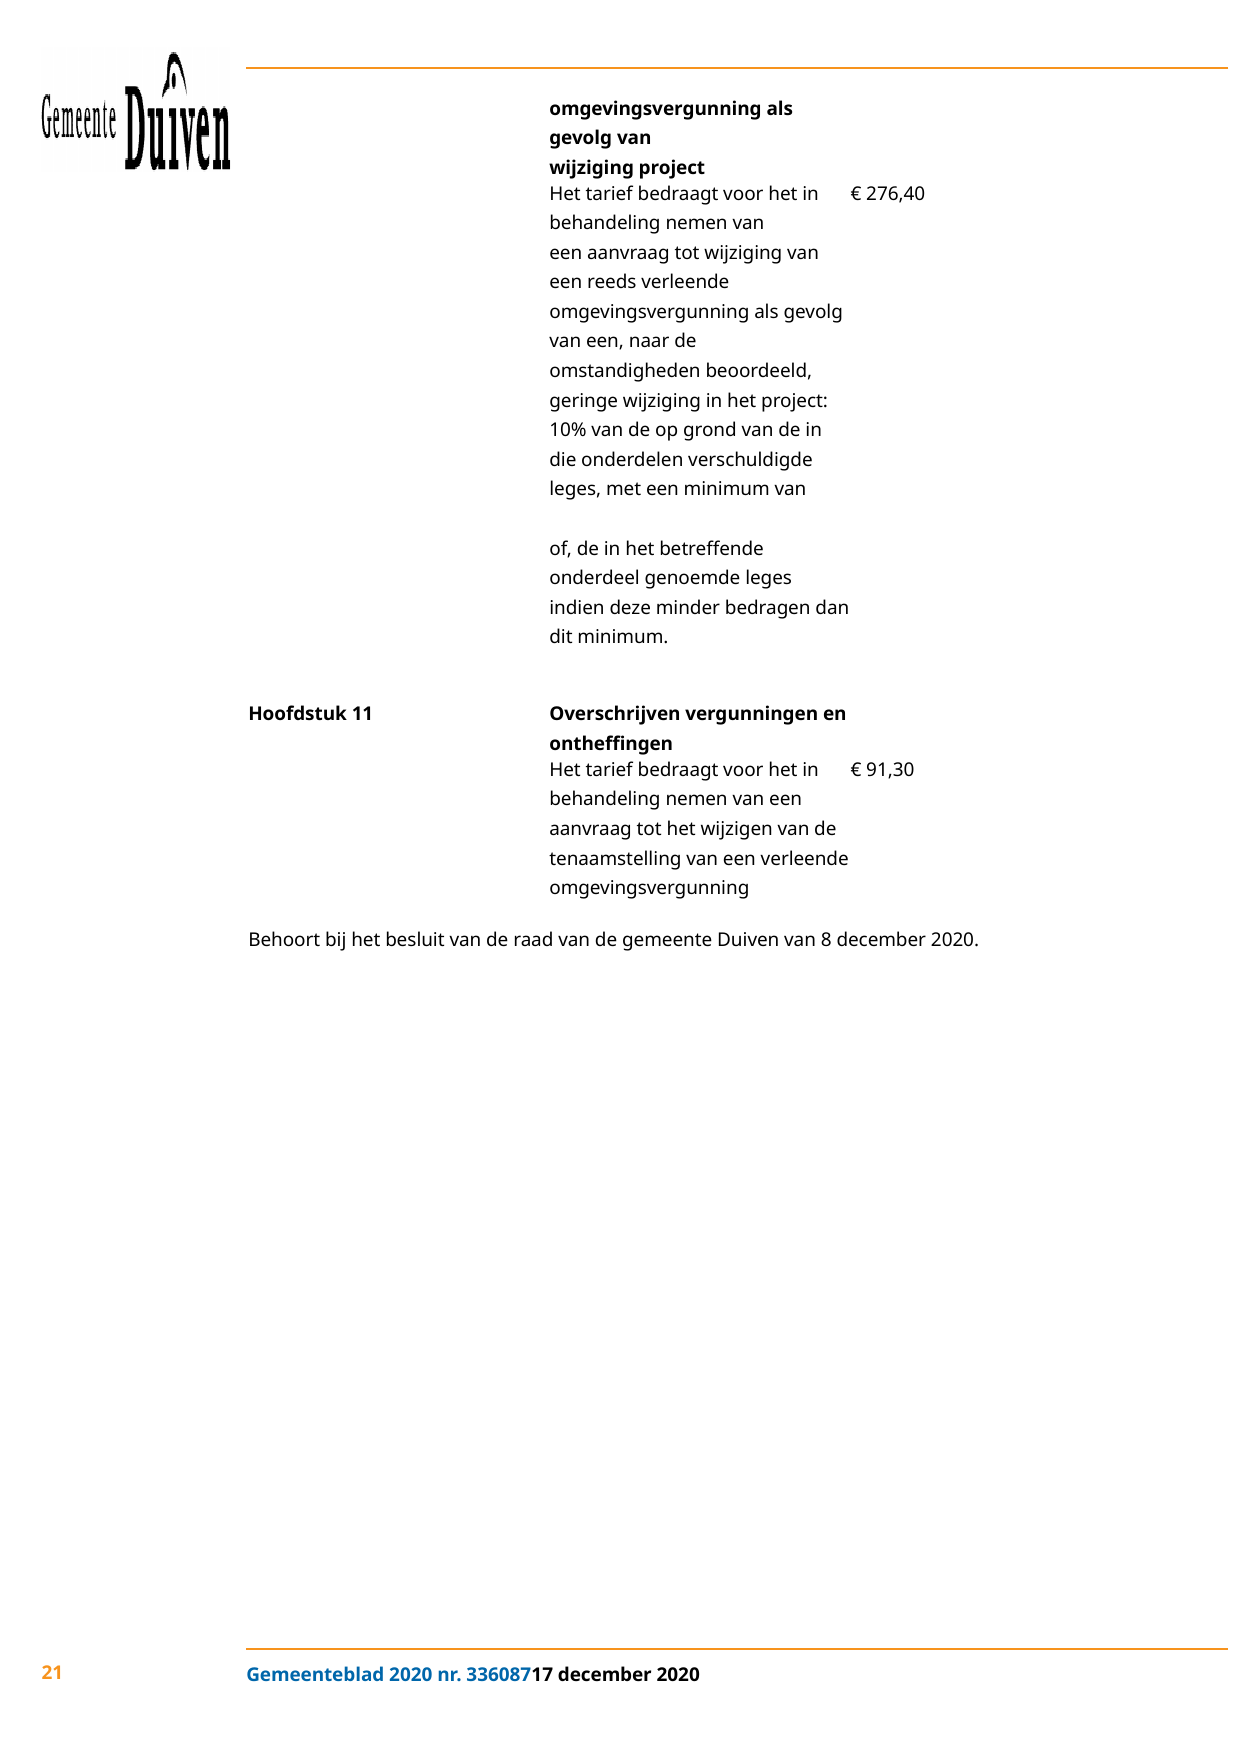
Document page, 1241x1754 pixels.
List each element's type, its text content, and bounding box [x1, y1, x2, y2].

table_cell [549, 675, 850, 701]
table_cell [248, 180, 549, 649]
picture [41, 47, 231, 172]
table_cell Overschrijven vergunningen en ontheffingen [549, 701, 850, 756]
table_cell [850, 649, 1152, 675]
table_cell [248, 675, 549, 701]
table_cell € 91,30 [850, 756, 1152, 900]
table_cell [850, 95, 1152, 180]
table_cell [248, 900, 549, 926]
table_cell Het tarief bedraagt voor het in behandeling nemen van een aanvraag tot wijziging van een reeds verleende omgevingsvergunning als gevolg van een, naar de omstandigheden beoordeeld, geringe wijziging in het project: 10% van de op grond van de in die onderdelen verschuldigde leges, met een minimum van of, de in het betreffende onderdeel genoemde leges indien deze minder bedragen dan dit minimum. [549, 180, 850, 649]
table_cell [248, 756, 549, 900]
table_cell [850, 675, 1152, 701]
table_cell Het tarief bedraagt voor het in behandeling nemen van een aanvraag tot het wijzigen van de tenaamstelling van een verleende omgevingsvergunning [549, 756, 850, 900]
table_cell Hoofdstuk 11 [248, 701, 549, 756]
table_cell [850, 900, 1152, 926]
table_cell [549, 900, 850, 926]
table_cell [248, 95, 549, 180]
table_cell [549, 649, 850, 675]
table_cell [850, 701, 1152, 756]
table_cell omgevingsvergunning als gevolg van wijziging project [549, 95, 850, 180]
table_cell Behoort bij het besluit van de raad van de gemeente Duiven van 8 december 2020. [248, 926, 1152, 951]
table_cell € 276,40 [850, 180, 1152, 649]
table_cell [248, 649, 549, 675]
